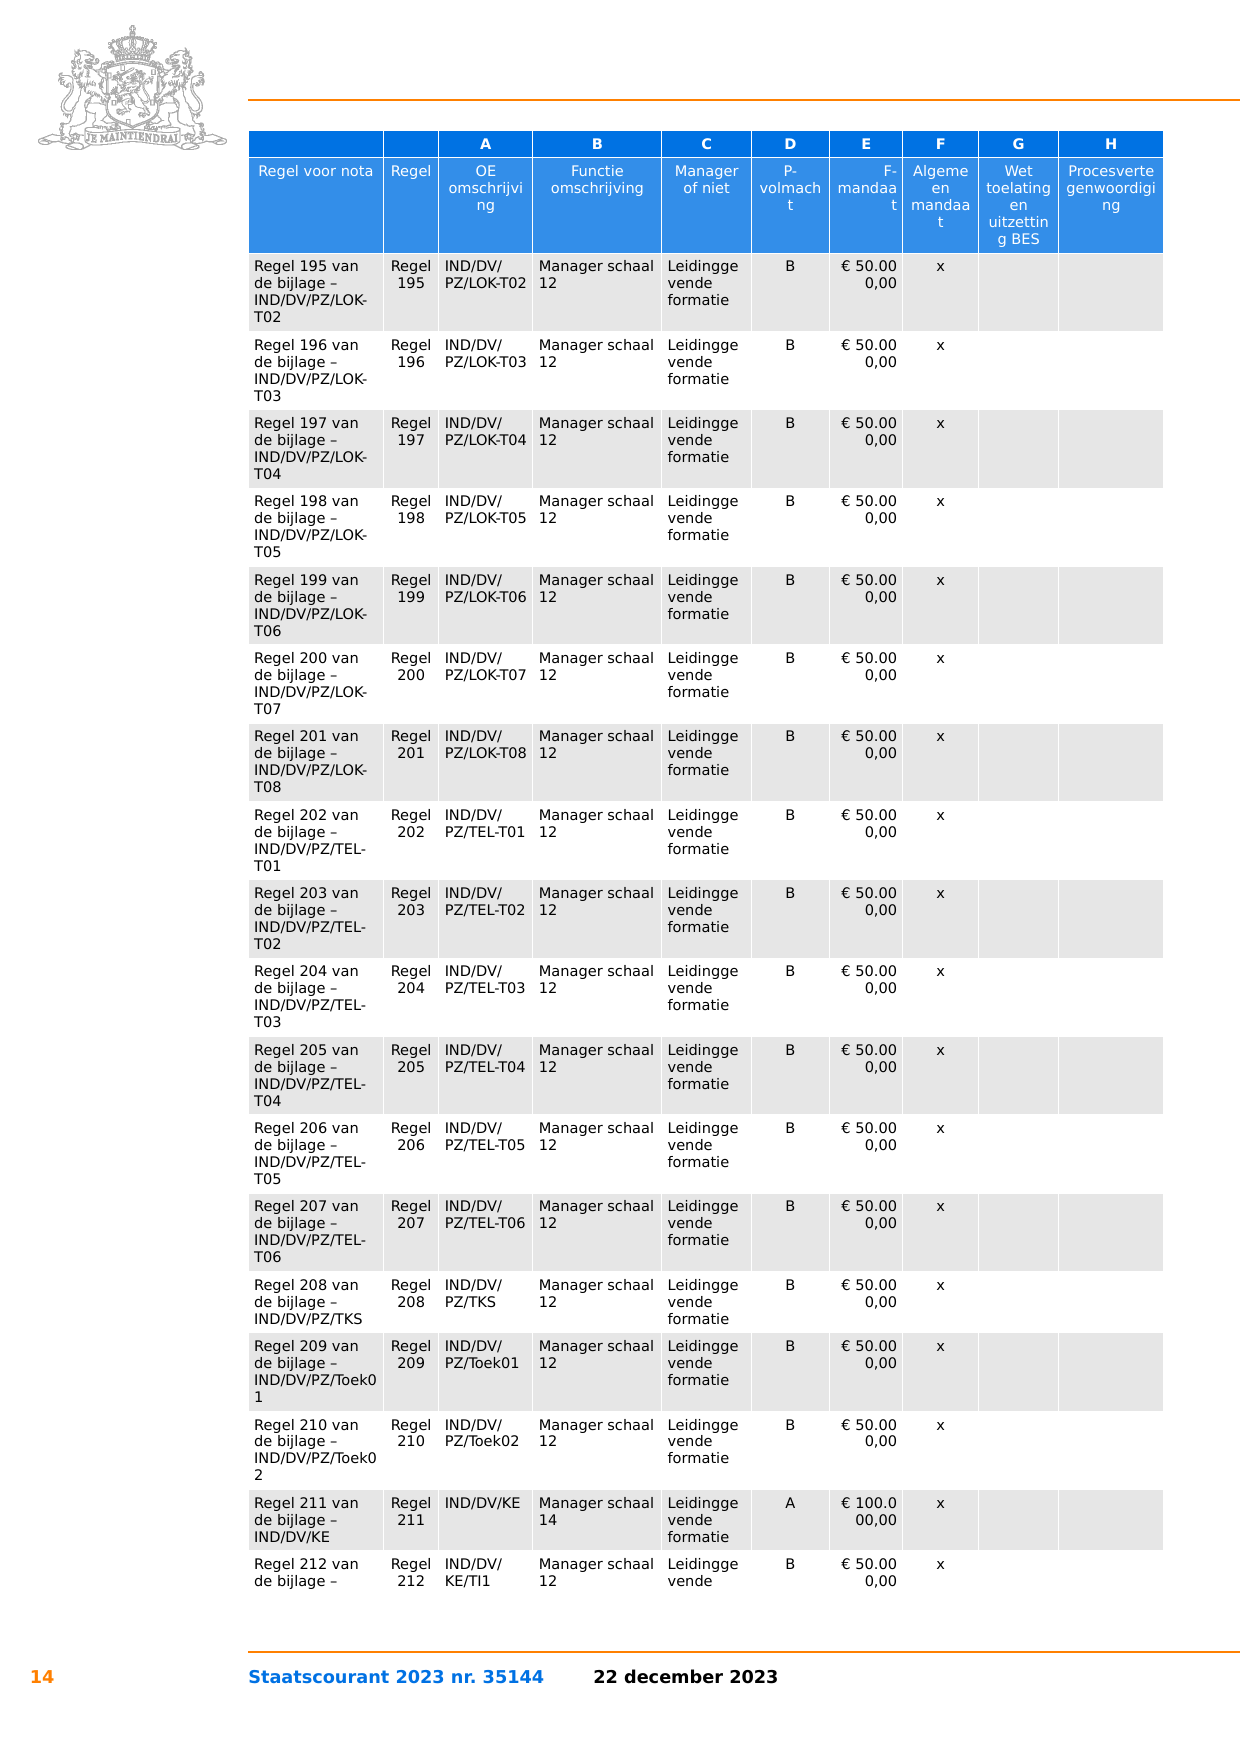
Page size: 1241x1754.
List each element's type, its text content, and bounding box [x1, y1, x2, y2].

table_cell IND/DV/PZ/TKS [439, 1272, 532, 1332]
table_cell IND/DV/KE [439, 1490, 532, 1550]
table_cell x [903, 880, 978, 958]
table_cell IND/DV/PZ/TEL-T02 [439, 880, 532, 958]
table_cell x [903, 489, 978, 566]
table_cell € 50.000,00 [830, 802, 902, 879]
table_header B [533, 131, 661, 157]
table_cell [1059, 489, 1163, 566]
table_cell B [752, 802, 829, 879]
table_cell € 50.000,00 [830, 410, 902, 488]
table_cell Leidinggevende formatie [662, 724, 751, 801]
table_cell Regel 211 [384, 1490, 438, 1550]
table_cell [979, 1194, 1058, 1271]
table_cell IND/DV/PZ/TEL-T01 [439, 802, 532, 879]
table_cell Manager schaal 12 [533, 959, 661, 1036]
table_cell Manager of niet [662, 158, 751, 253]
table_cell B [752, 1412, 829, 1489]
table_cell B [752, 645, 829, 723]
table_cell € 50.000,00 [830, 645, 902, 723]
table_cell Manager schaal 14 [533, 1490, 661, 1550]
table_cell x [903, 959, 978, 1036]
table_cell Manager schaal 12 [533, 1551, 661, 1595]
table_cell Regel 205 van de bijlage – IND/DV/PZ/TEL-T04 [249, 1037, 383, 1114]
table_cell [979, 959, 1058, 1036]
table_cell Regel 210 van de bijlage – IND/DV/PZ/Toek02 [249, 1412, 383, 1489]
table_cell x [903, 410, 978, 488]
table_cell B [752, 332, 829, 409]
table_cell Leidinggevende formatie [662, 1037, 751, 1114]
table_cell € 50.000,00 [830, 1551, 902, 1595]
table_cell € 50.000,00 [830, 880, 902, 958]
table_cell x [903, 1412, 978, 1489]
table_cell Regel 200 [384, 645, 438, 723]
table_cell Leidinggevende formatie [662, 1333, 751, 1411]
table_cell B [752, 567, 829, 644]
table_cell Regel 208 van de bijlage – IND/DV/PZ/TKS [249, 1272, 383, 1332]
table_header [384, 131, 438, 157]
table_cell Manager schaal 12 [533, 1115, 661, 1193]
table_cell Regel 203 [384, 880, 438, 958]
table_cell [1059, 332, 1163, 409]
table_cell IND/DV/PZ/TEL-T06 [439, 1194, 532, 1271]
table_cell IND/DV/PZ/LOK-T06 [439, 567, 532, 644]
table_cell Leidinggevende formatie [662, 802, 751, 879]
table_cell € 100.000,00 [830, 1490, 902, 1550]
table_cell Algemeen mandaat [903, 158, 978, 253]
table_cell Leidinggevende formatie [662, 567, 751, 644]
table_cell [979, 724, 1058, 801]
table_cell B [752, 1115, 829, 1193]
table_cell € 50.000,00 [830, 254, 902, 331]
table_cell x [903, 332, 978, 409]
table_header E [830, 131, 902, 157]
table_cell Manager schaal 12 [533, 645, 661, 723]
table_cell Regel 195 [384, 254, 438, 331]
table_cell x [903, 645, 978, 723]
table_cell Manager schaal 12 [533, 332, 661, 409]
table_cell [1059, 1115, 1163, 1193]
table_cell x [903, 254, 978, 331]
table_cell Regel 206 [384, 1115, 438, 1193]
table_cell Manager schaal 12 [533, 489, 661, 566]
table_cell Functie omschrijving [533, 158, 661, 253]
table_cell Leidinggevende formatie [662, 1490, 751, 1550]
table_cell Regel 203 van de bijlage – IND/DV/PZ/TEL-T02 [249, 880, 383, 958]
table_cell € 50.000,00 [830, 332, 902, 409]
table_cell x [903, 1490, 978, 1550]
table_cell Regel 202 [384, 802, 438, 879]
table_cell Regel 200 van de bijlage – IND/DV/PZ/LOK-T07 [249, 645, 383, 723]
table_cell x [903, 1333, 978, 1411]
table_cell Procesvertegenwoordiging [1059, 158, 1163, 253]
table_cell B [752, 1272, 829, 1332]
table_cell Regel 201 [384, 724, 438, 801]
table_cell Regel 199 van de bijlage – IND/DV/PZ/LOK-T06 [249, 567, 383, 644]
table_cell Manager schaal 12 [533, 1412, 661, 1489]
table_header D [752, 131, 829, 157]
table_cell x [903, 724, 978, 801]
table_cell Leidinggevende formatie [662, 254, 751, 331]
table_cell IND/DV/PZ/Toek02 [439, 1412, 532, 1489]
table_cell Leidinggevende formatie [662, 1115, 751, 1193]
table_cell IND/DV/PZ/LOK-T04 [439, 410, 532, 488]
table_cell [979, 567, 1058, 644]
table_cell x [903, 1272, 978, 1332]
table_cell P-volmacht [752, 158, 829, 253]
table_cell Regel 211 van de bijlage – IND/DV/KE [249, 1490, 383, 1550]
table_cell x [903, 567, 978, 644]
table_cell Leidinggevende formatie [662, 1272, 751, 1332]
table_cell [1059, 410, 1163, 488]
table_cell Regel 207 van de bijlage – IND/DV/PZ/TEL-T06 [249, 1194, 383, 1271]
table_cell Leidinggevende formatie [662, 410, 751, 488]
table_cell Regel 209 van de bijlage – IND/DV/PZ/Toek01 [249, 1333, 383, 1411]
table_cell [979, 645, 1058, 723]
table_cell B [752, 959, 829, 1036]
table_cell Regel 201 van de bijlage – IND/DV/PZ/LOK-T08 [249, 724, 383, 801]
table_cell Manager schaal 12 [533, 1272, 661, 1332]
table_cell [979, 1551, 1058, 1595]
table_cell [979, 410, 1058, 488]
table_cell Manager schaal 12 [533, 1037, 661, 1114]
table_cell Regel 195 van de bijlage – IND/DV/PZ/LOK-T02 [249, 254, 383, 331]
table_cell B [752, 724, 829, 801]
table_cell IND/DV/PZ/TEL-T04 [439, 1037, 532, 1114]
table_cell [1059, 1272, 1163, 1332]
table_cell [979, 802, 1058, 879]
table_cell [1059, 1551, 1163, 1595]
table_cell Regel 212 van de bijlage – [249, 1551, 383, 1595]
table_cell B [752, 880, 829, 958]
table_cell x [903, 1115, 978, 1193]
table_cell Regel 208 [384, 1272, 438, 1332]
table_cell Leidinggevende formatie [662, 1194, 751, 1271]
table_cell Manager schaal 12 [533, 567, 661, 644]
table_header H [1059, 131, 1163, 157]
table_cell Regel 196 [384, 332, 438, 409]
table_cell [1059, 1194, 1163, 1271]
table_cell € 50.000,00 [830, 567, 902, 644]
table_cell Manager schaal 12 [533, 254, 661, 331]
table_cell IND/DV/PZ/LOK-T02 [439, 254, 532, 331]
table_cell Regel 206 van de bijlage – IND/DV/PZ/TEL-T05 [249, 1115, 383, 1193]
table_cell Manager schaal 12 [533, 724, 661, 801]
table_cell Manager schaal 12 [533, 802, 661, 879]
table_cell [979, 1115, 1058, 1193]
table_cell Regel 197 van de bijlage – IND/DV/PZ/LOK-T04 [249, 410, 383, 488]
table_cell Leidinggevende formatie [662, 1412, 751, 1489]
table_cell Manager schaal 12 [533, 1194, 661, 1271]
table_cell Regel 202 van de bijlage – IND/DV/PZ/TEL-T01 [249, 802, 383, 879]
table_header F [903, 131, 978, 157]
table_cell Regel 205 [384, 1037, 438, 1114]
table_cell € 50.000,00 [830, 1194, 902, 1271]
table_cell [979, 1037, 1058, 1114]
table_cell [1059, 724, 1163, 801]
table_cell [1059, 959, 1163, 1036]
table_cell IND/DV/PZ/TEL-T03 [439, 959, 532, 1036]
table_cell Regel 204 van de bijlage – IND/DV/PZ/TEL-T03 [249, 959, 383, 1036]
table_cell € 50.000,00 [830, 724, 902, 801]
table_cell IND/DV/PZ/LOK-T08 [439, 724, 532, 801]
table_cell IND/DV/PZ/LOK-T07 [439, 645, 532, 723]
table_cell Regel 212 [384, 1551, 438, 1595]
table_cell [979, 489, 1058, 566]
table_cell Leidinggevende formatie [662, 332, 751, 409]
table_cell € 50.000,00 [830, 1272, 902, 1332]
table_cell [1059, 1412, 1163, 1489]
table_cell € 50.000,00 [830, 1333, 902, 1411]
table_cell Regel 198 [384, 489, 438, 566]
table_header G [979, 131, 1058, 157]
table_cell Regel 199 [384, 567, 438, 644]
table_cell Leidinggevende [662, 1551, 751, 1595]
table_cell Regel 197 [384, 410, 438, 488]
table_cell Regel [384, 158, 438, 253]
table_cell B [752, 1333, 829, 1411]
table_cell [1059, 880, 1163, 958]
table_cell [979, 254, 1058, 331]
table_cell B [752, 1551, 829, 1595]
table_cell B [752, 489, 829, 566]
table_cell € 50.000,00 [830, 1115, 902, 1193]
table_cell x [903, 1194, 978, 1271]
table_cell Manager schaal 12 [533, 410, 661, 488]
table_cell Leidinggevende formatie [662, 880, 751, 958]
table_cell € 50.000,00 [830, 1037, 902, 1114]
table_cell Manager schaal 12 [533, 880, 661, 958]
table_cell Regel 210 [384, 1412, 438, 1489]
table_cell Regel 207 [384, 1194, 438, 1271]
table_cell OE omschrijving [439, 158, 532, 253]
table_cell [1059, 1490, 1163, 1550]
table_cell [979, 1490, 1058, 1550]
table_header A [439, 131, 532, 157]
table_cell B [752, 410, 829, 488]
table_cell [1059, 567, 1163, 644]
table_cell x [903, 1551, 978, 1595]
table_cell IND/DV/KE/TI1 [439, 1551, 532, 1595]
table_cell [979, 880, 1058, 958]
table_header C [662, 131, 751, 157]
table_cell [979, 332, 1058, 409]
table_cell x [903, 802, 978, 879]
table_cell F-mandaat [830, 158, 902, 253]
table_cell IND/DV/PZ/LOK-T05 [439, 489, 532, 566]
table_cell € 50.000,00 [830, 1412, 902, 1489]
table_cell [1059, 645, 1163, 723]
table_cell Leidinggevende formatie [662, 489, 751, 566]
table_cell Regel 196 van de bijlage – IND/DV/PZ/LOK-T03 [249, 332, 383, 409]
table_cell B [752, 1037, 829, 1114]
table_cell x [903, 1037, 978, 1114]
table_cell [1059, 1037, 1163, 1114]
table_cell Wet toelating en uitzetting BES [979, 158, 1058, 253]
table_cell B [752, 1194, 829, 1271]
table_cell [1059, 802, 1163, 879]
table_cell [979, 1412, 1058, 1489]
table_header [249, 131, 383, 157]
table_cell B [752, 254, 829, 331]
table_cell [979, 1333, 1058, 1411]
table_cell Regel 204 [384, 959, 438, 1036]
table_cell Regel voor nota [249, 158, 383, 253]
table_cell IND/DV/PZ/TEL-T05 [439, 1115, 532, 1193]
table_cell [979, 1272, 1058, 1332]
table_cell Regel 209 [384, 1333, 438, 1411]
table_cell IND/DV/PZ/Toek01 [439, 1333, 532, 1411]
table_cell € 50.000,00 [830, 489, 902, 566]
table_cell [1059, 254, 1163, 331]
table_cell [1059, 1333, 1163, 1411]
table_cell € 50.000,00 [830, 959, 902, 1036]
table_cell Manager schaal 12 [533, 1333, 661, 1411]
table_cell A [752, 1490, 829, 1550]
table_cell IND/DV/PZ/LOK-T03 [439, 332, 532, 409]
table_cell Leidinggevende formatie [662, 645, 751, 723]
table_cell Leidinggevende formatie [662, 959, 751, 1036]
picture [38, 25, 227, 150]
table_cell Regel 198 van de bijlage – IND/DV/PZ/LOK-T05 [249, 489, 383, 566]
